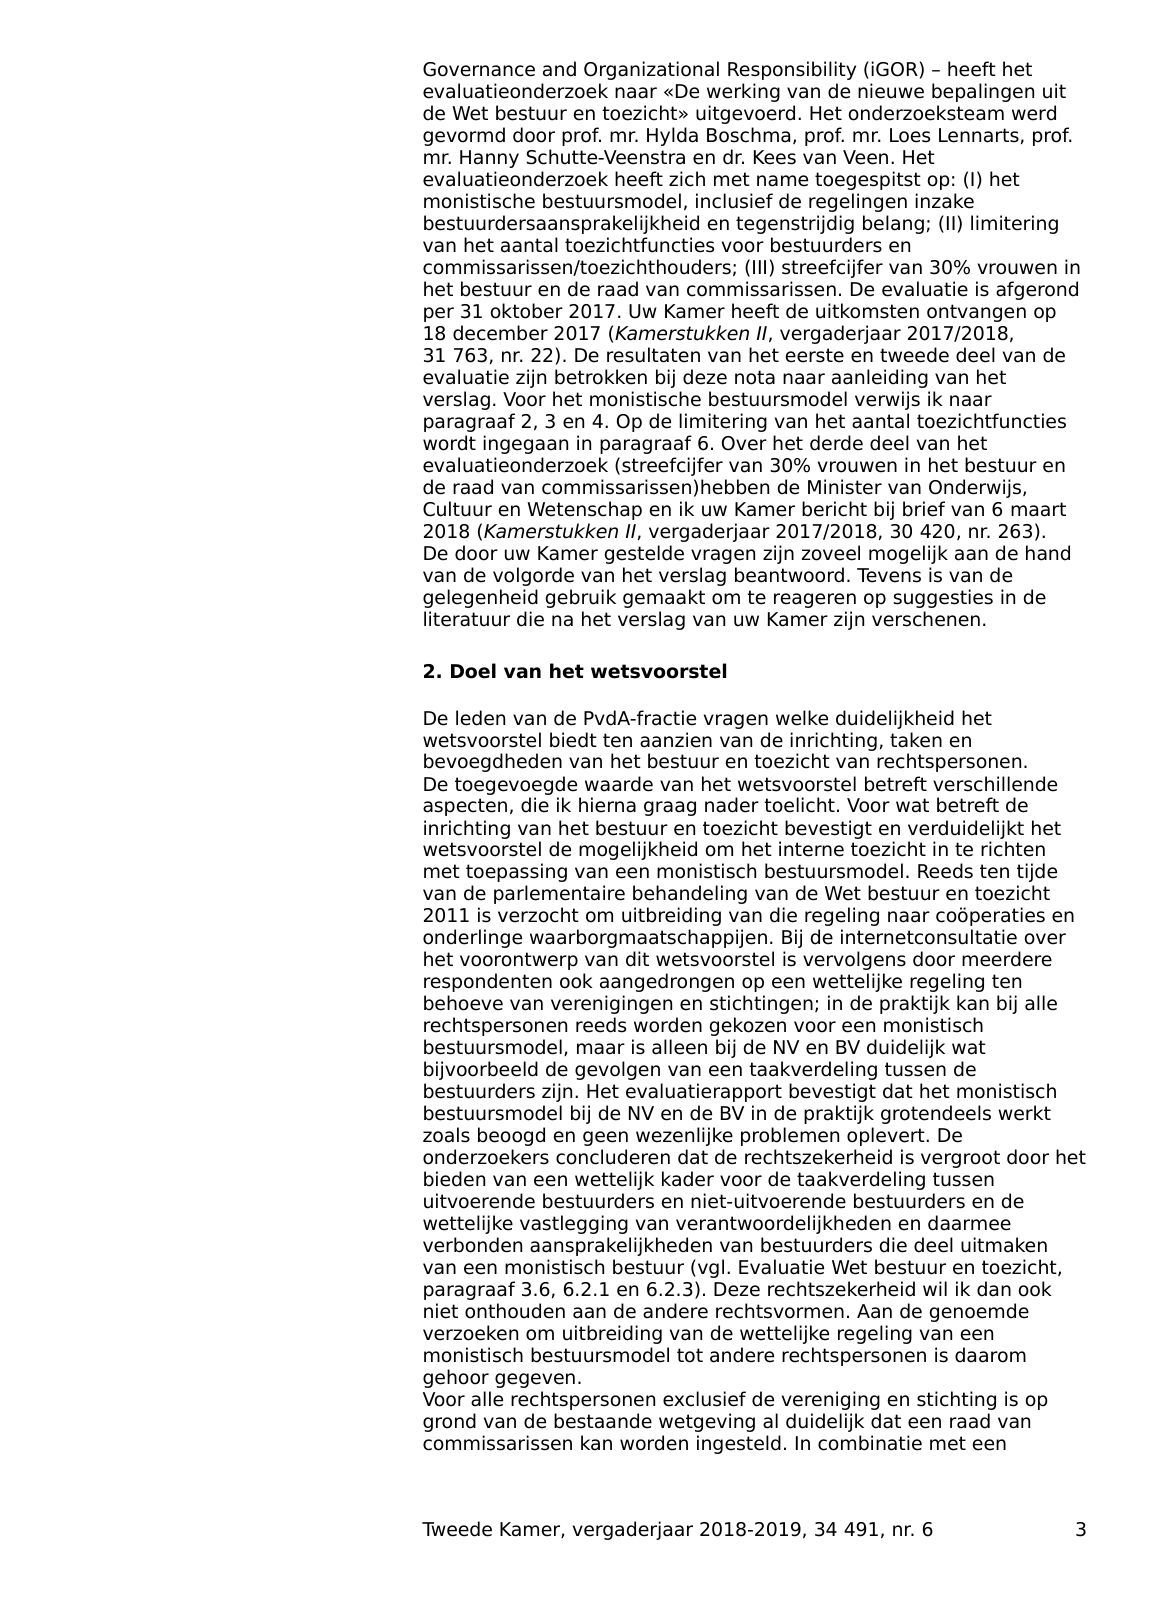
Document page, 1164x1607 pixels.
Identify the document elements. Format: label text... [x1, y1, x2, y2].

text De leden van de PvdA-fractie vragen welke duidelijkheid het wetsvoorstel biedt ten aanzien van de inrichting, taken en bevoegdheden van het bestuur en toezicht van rechtspersonen. [422, 707, 1087, 773]
subtitle 2. Doel van het wetsvoorstel [422, 661, 1087, 682]
text De door uw Kamer gestelde vragen zijn zoveel mogelijk aan de hand van de volgorde van het verslag beantwoord. Tevens is van de gelegenheid gebruik gemaakt om te reageren op suggesties in de literatuur die na het verslag van uw Kamer zijn verschenen. [422, 543, 1087, 631]
text De toegevoegde waarde van het wetsvoorstel betreft verschillende aspecten, die ik hierna graag nader toelicht. Voor wat betreft de inrichting van het bestuur en toezicht bevestigt en verduidelijkt het wetsvoorstel de mogelijkheid om het interne toezicht in te richten met toepassing van een monistisch bestuursmodel. Reeds ten tijde van de parlementaire behandeling van de Wet bestuur en toezicht 2011 is verzocht om uitbreiding van die regeling naar coöperaties en onderlinge waarborgmaatschappijen. Bij de internetconsultatie over het voorontwerp van dit wetsvoorstel is vervolgens door meerdere respondenten ook aangedrongen op een wettelijke regeling ten behoeve van verenigingen en stichtingen; in de praktijk kan bij alle rechtspersonen reeds worden gekozen voor een monistisch bestuursmodel, maar is alleen bij de NV en BV duidelijk wat bijvoorbeeld de gevolgen van een taakverdeling tussen de bestuurders zijn. Het evaluatierapport bevestigt dat het monistisch bestuursmodel bij de NV en de BV in de praktijk grotendeels werkt zoals beoogd en geen wezenlijke problemen oplevert. De onderzoekers concluderen dat de rechtszekerheid is vergroot door het bieden van een wettelijk kader voor de taakverdeling tussen uitvoerende bestuurders en niet-uitvoerende bestuurders en de wettelijke vastlegging van verantwoordelijkheden en daarmee verbonden aansprakelijkheden van bestuurders die deel uitmaken van een monistisch bestuur (vgl. Evaluatie Wet bestuur en toezicht, paragraaf 3.6, 6.2.1 en 6.2.3). Deze rechtszekerheid wil ik dan ook niet onthouden aan de andere rechtsvormen. Aan de genoemde verzoeken om uitbreiding van de wettelijke regeling van een monistisch bestuursmodel tot andere rechtspersonen is daarom gehoor gegeven. [422, 773, 1087, 1389]
text Voor alle rechtspersonen exclusief de vereniging en stichting is op grond van de bestaande wetgeving al duidelijk dat een raad van commissarissen kan worden ingesteld. In combinatie met een [422, 1389, 1087, 1455]
text Governance and Organizational Responsibility (iGOR) – heeft het evaluatieonderzoek naar «De werking van de nieuwe bepalingen uit de Wet bestuur en toezicht» uitgevoerd. Het onderzoeksteam werd gevormd door prof. mr. Hylda Boschma, prof. mr. Loes Lennarts, prof. mr. Hanny Schutte-Veenstra en dr. Kees van Veen. Het evaluatieonderzoek heeft zich met name toegespitst op: (I) het monistische bestuursmodel, inclusief de regelingen inzake bestuurdersaansprakelijkheid en tegenstrijdig belang; (II) limitering van het aantal toezichtfuncties voor bestuurders en commissarissen/toezichthouders; (III) streefcijfer van 30% vrouwen in het bestuur en de raad van commissarissen. De evaluatie is afgerond per 31 oktober 2017. Uw Kamer heeft de uitkomsten ontvangen op 18 december 2017 (Kamerstukken II, vergaderjaar 2017/2018, 31 763, nr. 22). De resultaten van het eerste en tweede deel van de evaluatie zijn betrokken bij deze nota naar aanleiding van het verslag. Voor het monistische bestuursmodel verwijs ik naar paragraaf 2, 3 en 4. Op de limitering van het aantal toezichtfuncties wordt ingegaan in paragraaf 6. Over het derde deel van het evaluatieonderzoek (streefcijfer van 30% vrouwen in het bestuur en de raad van commissarissen)hebben de Minister van Onderwijs, Cultuur en Wetenschap en ik uw Kamer bericht bij brief van 6 maart 2018 (Kamerstukken II, vergaderjaar 2017/2018, 30 420, nr. 263). [422, 59, 1087, 543]
